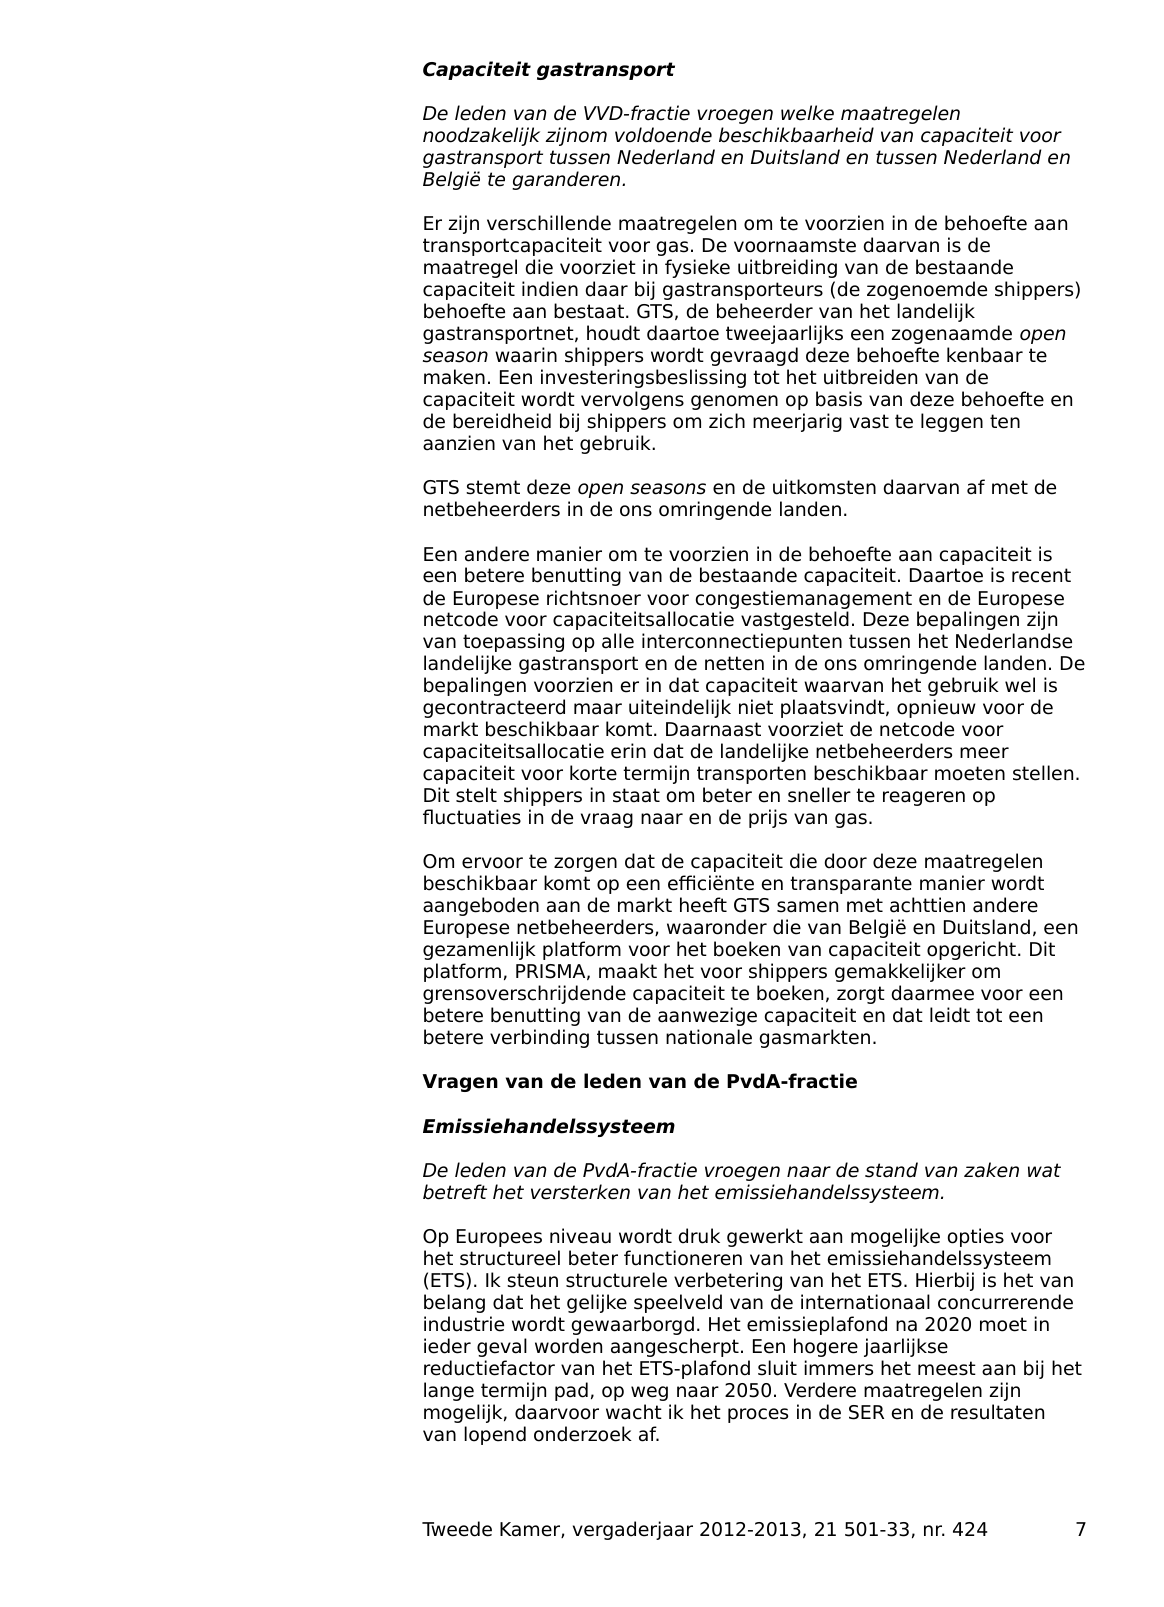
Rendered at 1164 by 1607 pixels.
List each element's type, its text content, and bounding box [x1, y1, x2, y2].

text Er zijn verschillende maatregelen om te voorzien in de behoefte aan transportcapaciteit voor gas. De voornaamste daarvan is de maatregel die voorziet in fysieke uitbreiding van de bestaande capaciteit indien daar bij gastransporteurs (de zogenoemde shippers) behoefte aan bestaat. GTS, de beheerder van het landelijk gastransportnet, houdt daartoe tweejaarlijks een zogenaamde open season waarin shippers wordt gevraagd deze behoefte kenbaar te maken. Een investeringsbeslissing tot het uitbreiden van de capaciteit wordt vervolgens genomen op basis van deze behoefte en de bereidheid bij shippers om zich meerjarig vast te leggen ten aanzien van het gebruik. [422, 213, 1087, 455]
subtitle Capaciteit gastransport [422, 59, 1087, 81]
text De leden van de VVD-fractie vroegen welke maatregelen noodzakelijk zijnom voldoende beschikbaarheid van capaciteit voor gastransport tussen Nederland en Duitsland en tussen Nederland en België te garanderen. [422, 103, 1087, 191]
text Een andere manier om te voorzien in de behoefte aan capaciteit is een betere benutting van de bestaande capaciteit. Daartoe is recent de Europese richtsnoer voor congestiemanagement en de Europese netcode voor capaciteitsallocatie vastgesteld. Deze bepalingen zijn van toepassing op alle interconnectiepunten tussen het Nederlandse landelijke gastransport en de netten in de ons omringende landen. De bepalingen voorzien er in dat capaciteit waarvan het gebruik wel is gecontracteerd maar uiteindelijk niet plaatsvindt, opnieuw voor de markt beschikbaar komt. Daarnaast voorziet de netcode voor capaciteitsallocatie erin dat de landelijke netbeheerders meer capaciteit voor korte termijn transporten beschikbaar moeten stellen. Dit stelt shippers in staat om beter en sneller te reageren op fluctuaties in de vraag naar en de prijs van gas. [422, 543, 1087, 829]
text Op Europees niveau wordt druk gewerkt aan mogelijke opties voor het structureel beter functioneren van het emissiehandelssysteem (ETS). Ik steun structurele verbetering van het ETS. Hierbij is het van belang dat het gelijke speelveld van de internationaal concurrerende industrie wordt gewaarborgd. Het emissieplafond na 2020 moet in ieder geval worden aangescherpt. Een hogere jaarlijkse reductiefactor van het ETS-plafond sluit immers het meest aan bij het lange termijn pad, op weg naar 2050. Verdere maatregelen zijn mogelijk, daarvoor wacht ik het proces in de SER en de resultaten van lopend onderzoek af. [422, 1226, 1087, 1446]
subtitle Emissiehandelssysteem [422, 1116, 1087, 1137]
subtitle Vragen van de leden van de PvdA-fractie [422, 1071, 1087, 1093]
text GTS stemt deze open seasons en de uitkomsten daarvan af met de netbeheerders in de ons omringende landen. [422, 477, 1087, 521]
text De leden van de PvdA-fractie vroegen naar de stand van zaken wat betreft het versterken van het emissiehandelssysteem. [422, 1160, 1087, 1204]
text Om ervoor te zorgen dat de capaciteit die door deze maatregelen beschikbaar komt op een efficiënte en transparante manier wordt aangeboden aan de markt heeft GTS samen met achttien andere Europese netbeheerders, waaronder die van België en Duitsland, een gezamenlijk platform voor het boeken van capaciteit opgericht. Dit platform, PRISMA, maakt het voor shippers gemakkelijker om grensoverschrijdende capaciteit te boeken, zorgt daarmee voor een betere benutting van de aanwezige capaciteit en dat leidt tot een betere verbinding tussen nationale gasmarkten. [422, 851, 1087, 1049]
